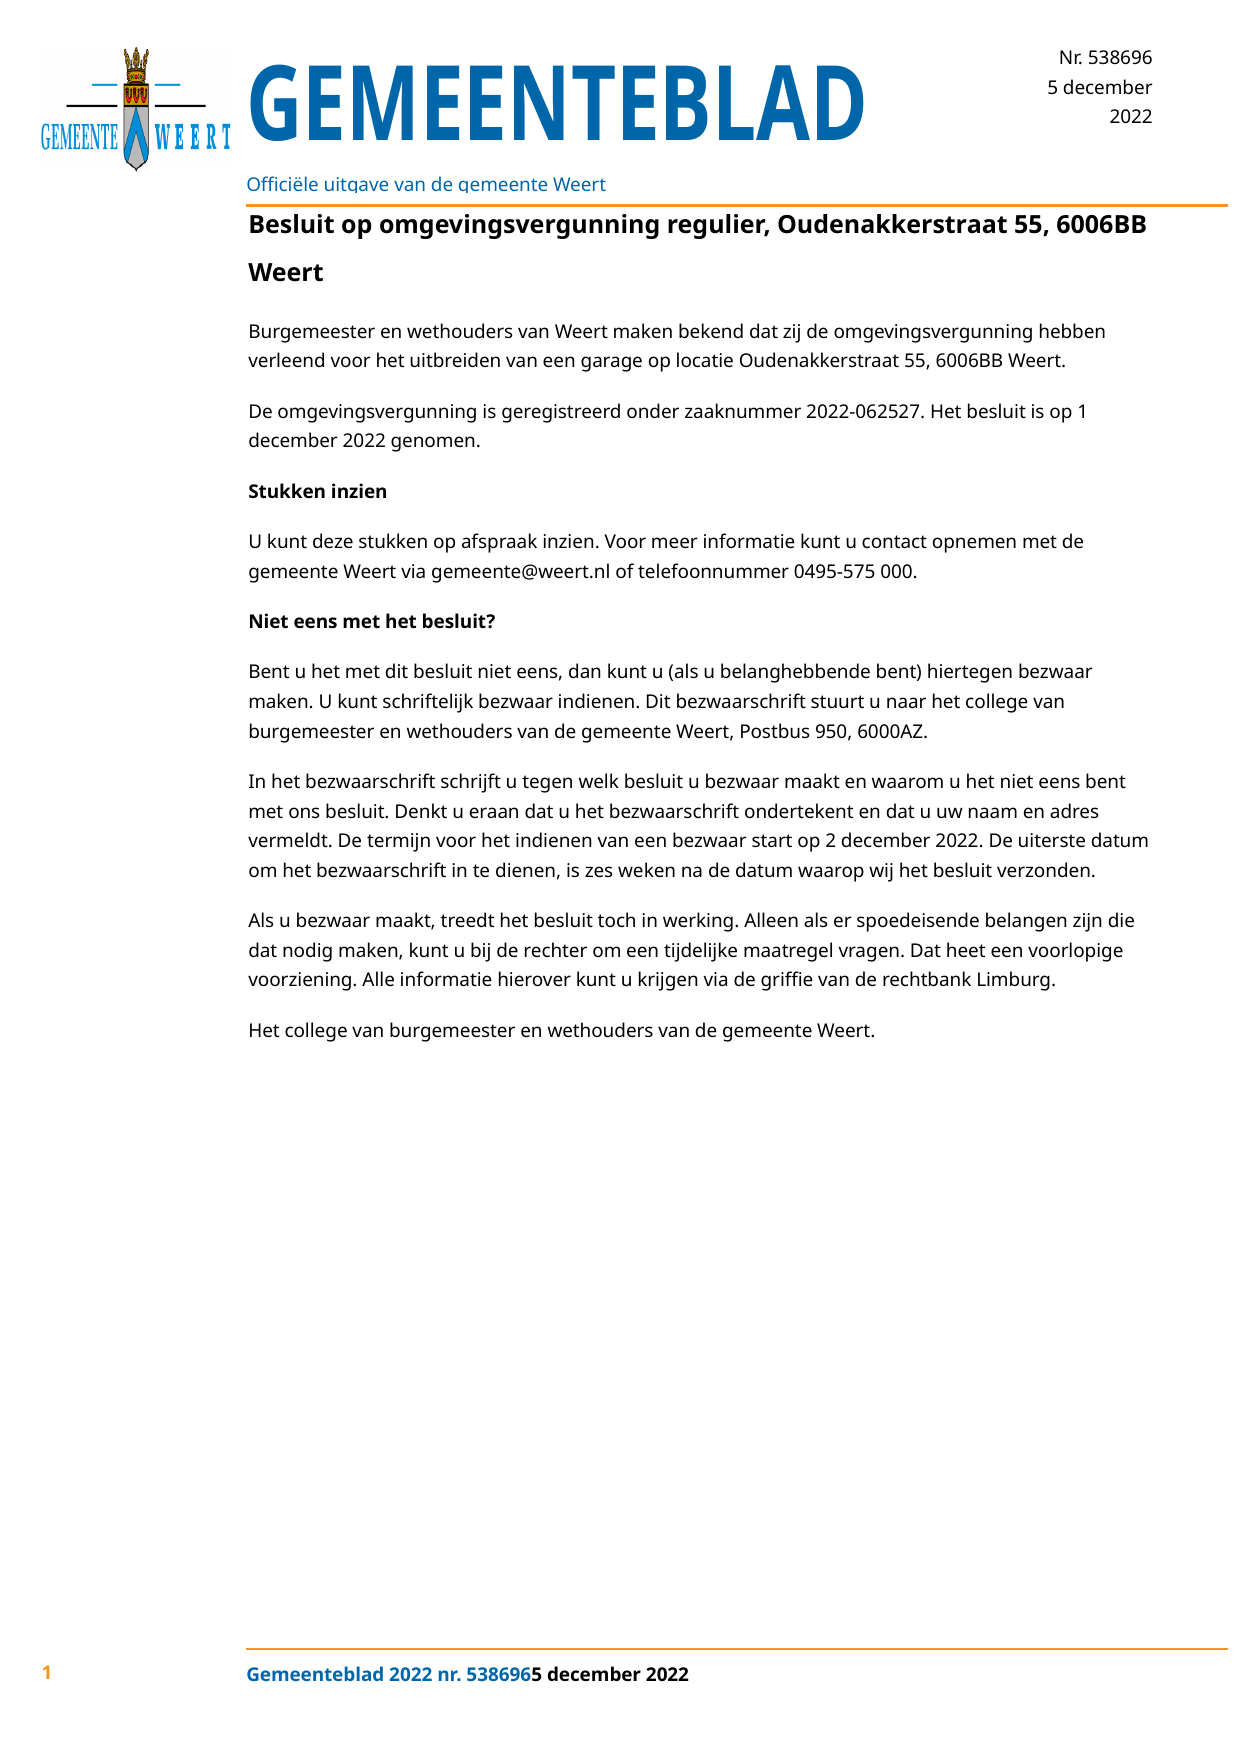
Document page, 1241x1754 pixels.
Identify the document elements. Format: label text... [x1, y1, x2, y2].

text Burgemeester en wethouders van Weert maken bekend dat zij de omgevingsvergunning hebben verleend voor het uitbreiden van een garage op locatie Oudenakkerstraat 55, 6006BB Weert. [248, 318, 1152, 373]
text Besluit op omgevingsvergunning regulier, Oudenakkerstraat 55, 6006BB Weert [248, 207, 1152, 288]
text Niet eens met het besluit? [248, 608, 1152, 634]
text Als u bezwaar maakt, treedt het besluit toch in werking. Alleen als er spoedeisende belangen zijn die dat nodig maken, kunt u bij de rechter om een tijdelijke maatregel vragen. Dat heet een voorlopige voorziening. Alle informatie hierover kunt u krijgen via de griffie van de rechtbank Limburg. [248, 907, 1152, 992]
picture [41, 47, 231, 172]
text Stukken inzien [248, 478, 1152, 504]
text De omgevingsvergunning is geregistreerd onder zaaknummer 2022-062527. Het besluit is op 1 december 2022 genomen. [248, 398, 1152, 453]
text In het bezwaarschrift schrijft u tegen welk besluit u bezwaar maakt en waarom u het niet eens bent met ons besluit. Denkt u eraan dat u het bezwaarschrift ondertekent en dat u uw naam en adres vermeldt. De termijn voor het indienen van een bezwaar start op 2 december 2022. De uiterste datum om het bezwaarschrift in te dienen, is zes weken na de datum waarop wij het besluit verzonden. [248, 768, 1152, 883]
text Bent u het met dit besluit niet eens, dan kunt u (als u belanghebbende bent) hiertegen bezwaar maken. U kunt schriftelijk bezwaar indienen. Dit bezwaarschrift stuurt u naar het college van burgemeester en wethouders van de gemeente Weert, Postbus 950, 6000AZ. [248, 659, 1152, 744]
text Het college van burgemeester en wethouders van de gemeente Weert. [248, 1017, 1152, 1043]
text U kunt deze stukken op afspraak inzien. Voor meer informatie kunt u contact opnemen met de gemeente Weert via gemeente@weert.nl of telefoonnummer 0495-575 000. [248, 528, 1152, 584]
